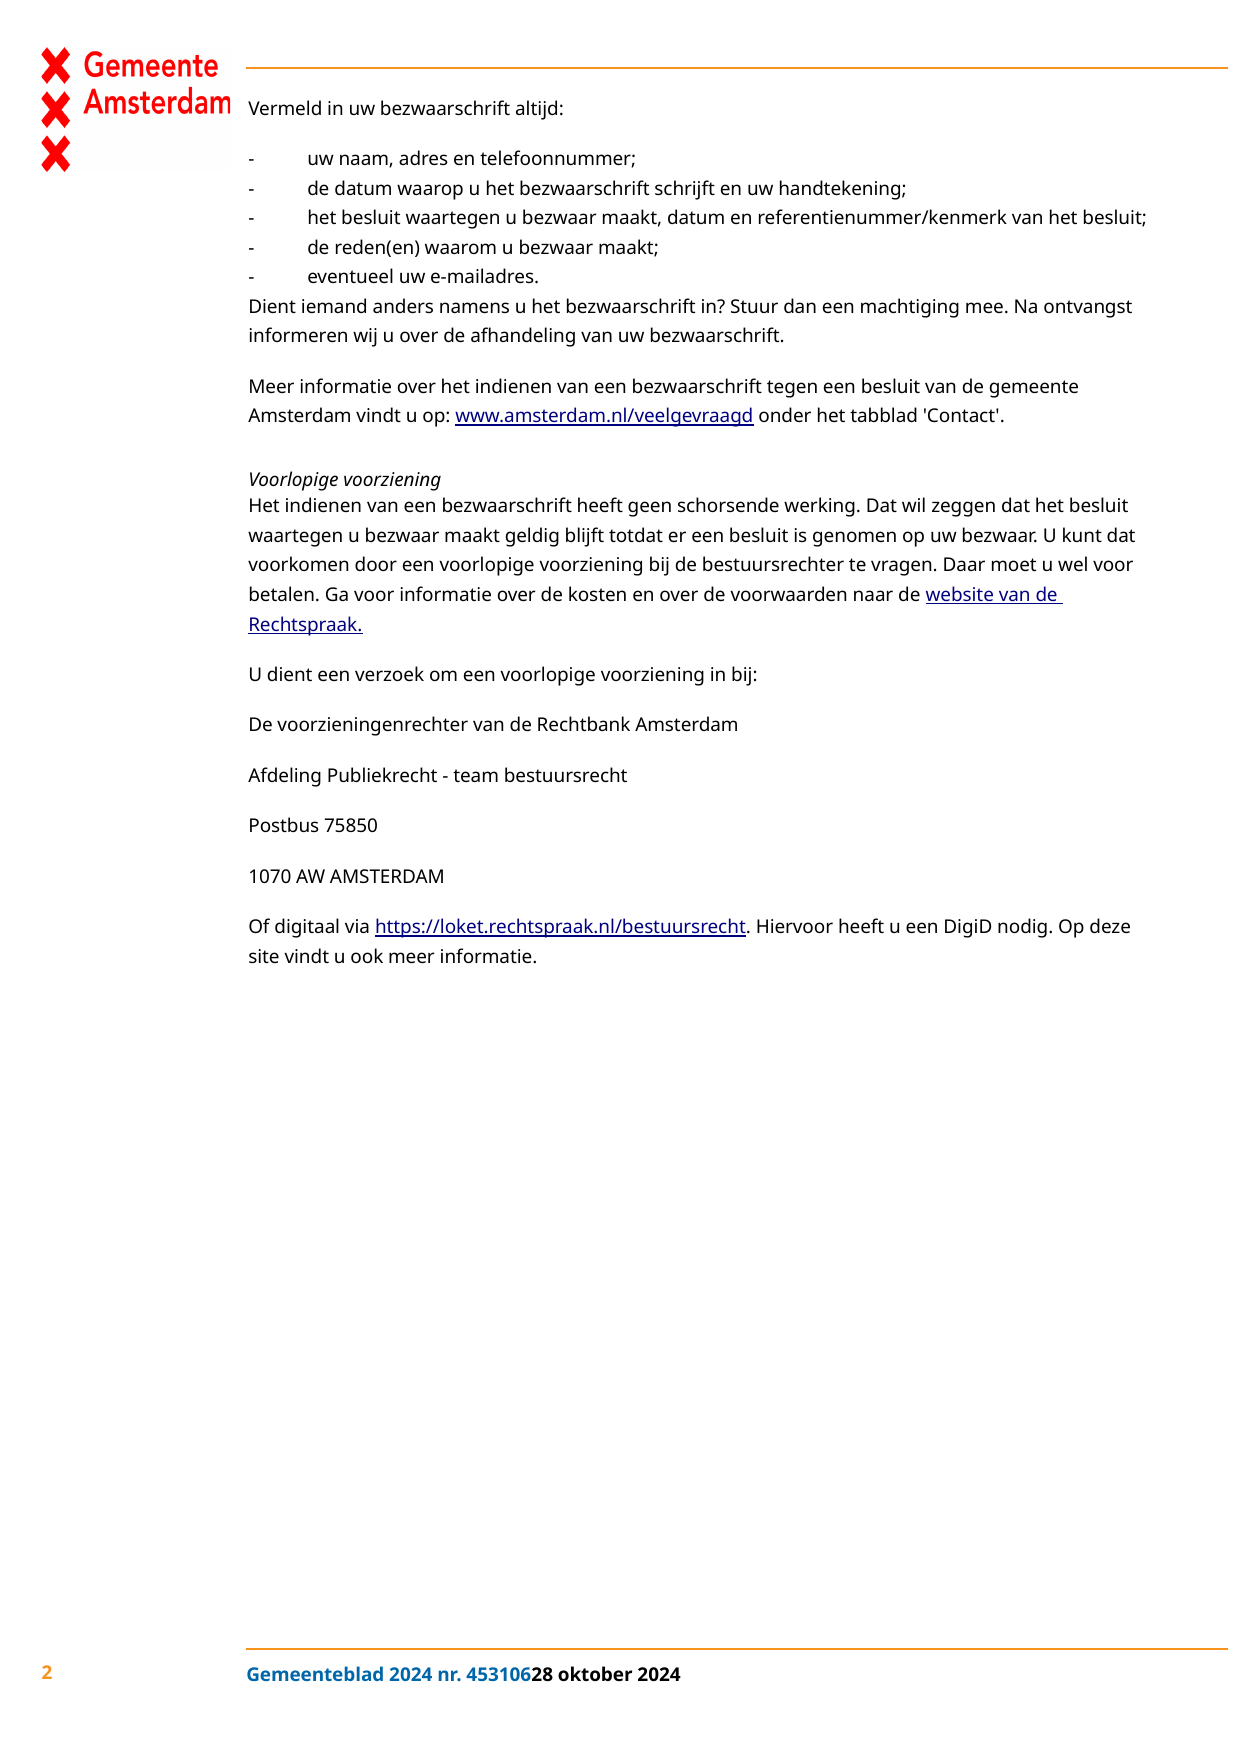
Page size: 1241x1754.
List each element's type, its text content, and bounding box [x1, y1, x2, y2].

list de reden(en) waarom u bezwaar maakt; [248, 234, 1152, 260]
text Vermeld in uw bezwaarschrift altijd: [248, 95, 1152, 121]
text U dient een verzoek om een voorlopige voorziening in bij: [248, 661, 1152, 687]
list het besluit waartegen u bezwaar maakt, datum en referentienummer/kenmerk van het besluit; [248, 204, 1152, 230]
text Postbus 75850 [248, 812, 1152, 838]
list de datum waarop u het bezwaarschrift schrijft en uw handtekening; [248, 175, 1152, 201]
text Voorlopige voorziening [248, 467, 1152, 492]
text Het indienen van een bezwaarschrift heeft geen schorsende werking. Dat wil zeggen dat het besluit waartegen u bezwaar maakt geldig blijft totdat er een besluit is genomen op uw bezwaar. U kunt dat voorkomen door een voorlopige voorziening bij de bestuursrechter te vragen. Daar moet u wel voor betalen. Ga voor informatie over de kosten en over de voorwaarden naar de website van de Rechtspraak. [248, 492, 1152, 636]
text Dient iemand anders namens u het bezwaarschrift in? Stuur dan een machtiging mee. Na ontvangst informeren wij u over de afhandeling van uw bezwaarschrift. [248, 293, 1152, 348]
text 1070 AW AMSTERDAM [248, 863, 1152, 888]
picture [41, 47, 231, 172]
list eventueel uw e-mailadres. [248, 263, 1152, 289]
text Meer informatie over het indienen van een bezwaarschrift tegen een besluit van de gemeente Amsterdam vindt u op: www.amsterdam.nl/veelgevraagd onder het tabblad 'Contact'. [248, 373, 1152, 428]
text Afdeling Publiekrecht - team bestuursrecht [248, 762, 1152, 788]
text Of digitaal via https://loket.rechtspraak.nl/bestuursrecht. Hiervoor heeft u een DigiD nodig. Op deze site vindt u ook meer informatie. [248, 913, 1152, 968]
list uw naam, adres en telefoonnummer; [248, 145, 1152, 171]
text De voorzieningenrechter van de Rechtbank Amsterdam [248, 712, 1152, 737]
